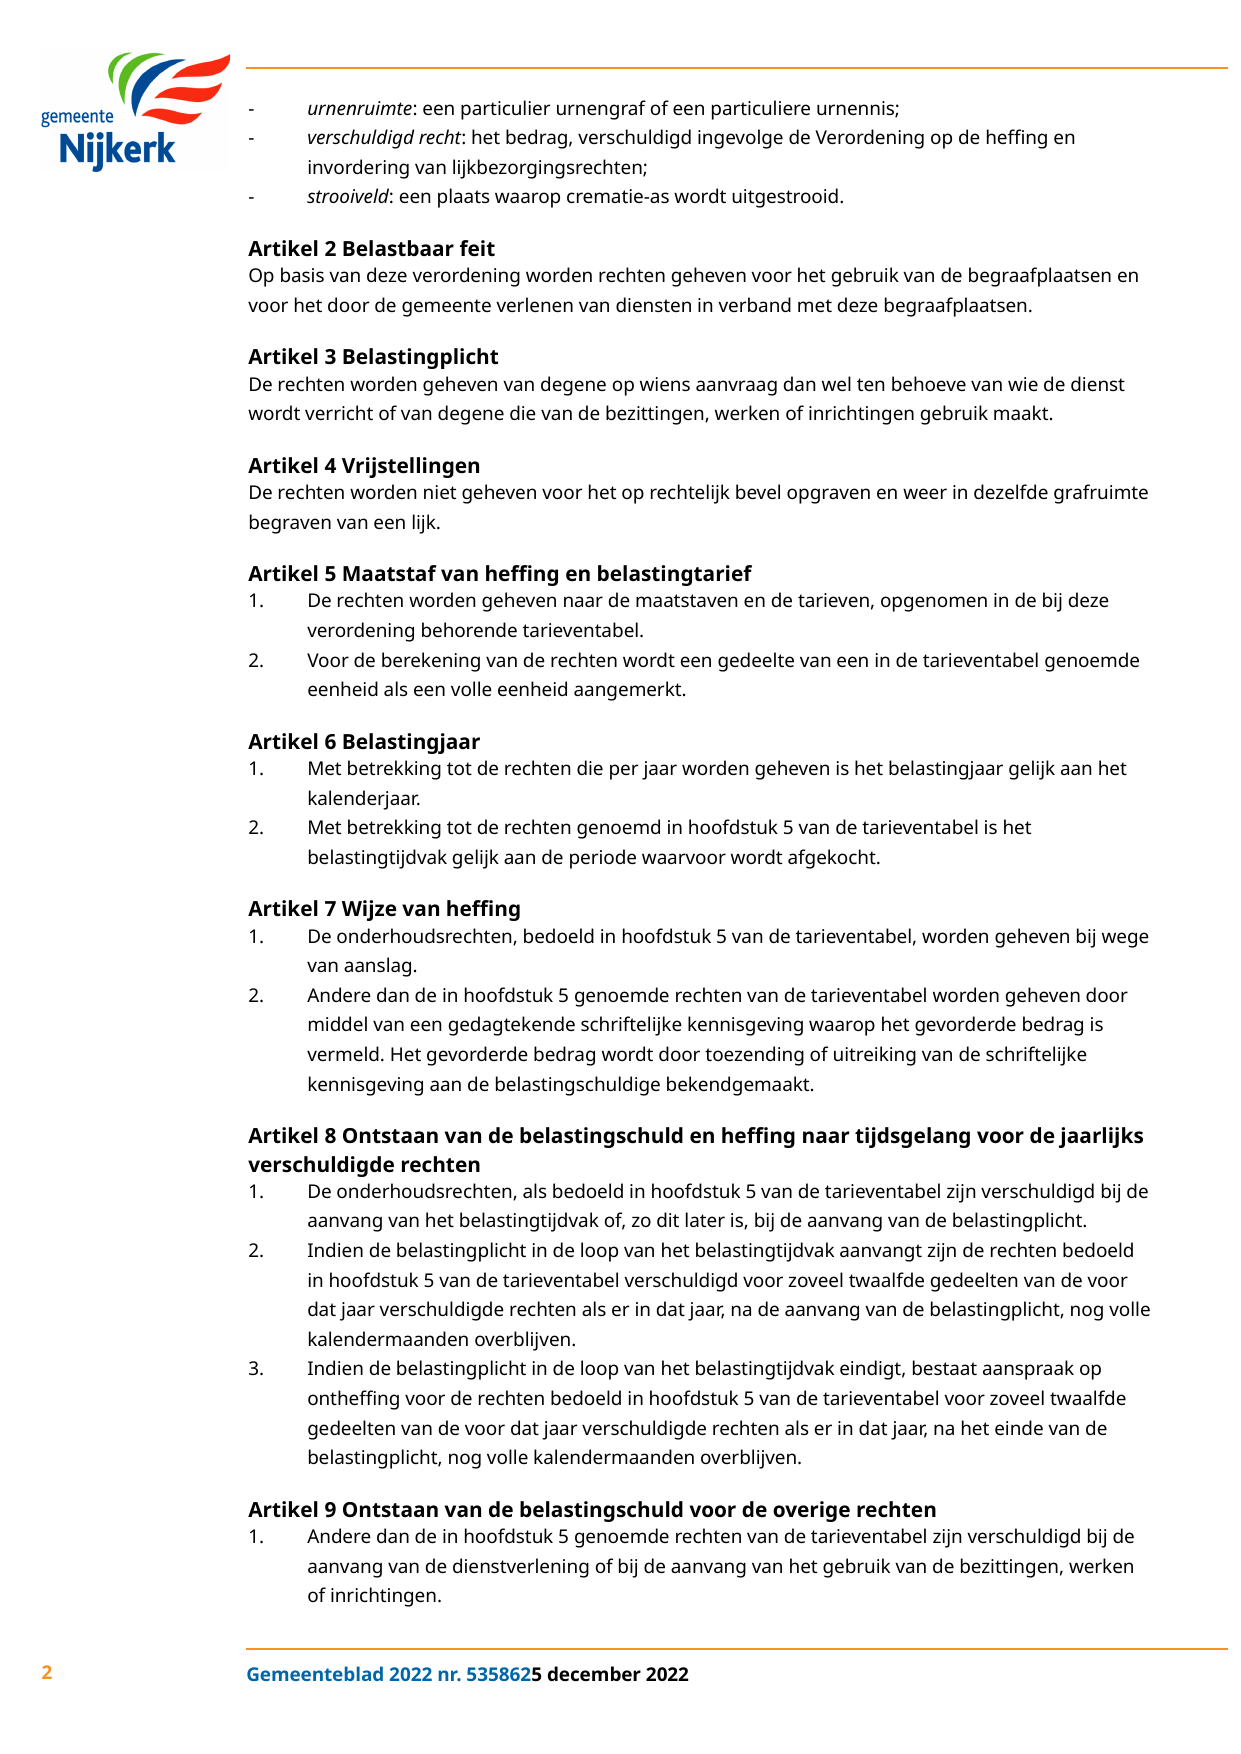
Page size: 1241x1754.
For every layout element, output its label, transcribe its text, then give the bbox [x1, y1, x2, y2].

list Met betrekking tot de rechten genoemd in hoofdstuk 5 van de tarieventabel is het belastingtijdvak gelijk aan de periode waarvoor wordt afgekocht. [248, 814, 1152, 870]
text Artikel 5 Maatstaf van heffing en belastingtarief [248, 559, 1152, 588]
list De onderhoudsrechten, bedoeld in hoofdstuk 5 van de tarieventabel, worden geheven bij wege van aanslag. [248, 923, 1152, 978]
text De rechten worden niet geheven voor het op rechtelijk bevel opgraven en weer in dezelfde grafruimte begraven van een lijk. [248, 479, 1152, 534]
list Andere dan de in hoofdstuk 5 genoemde rechten van de tarieventabel zijn verschuldigd bij de aanvang van de dienstverlening of bij de aanvang van het gebruik van de bezittingen, werken of inrichtingen. [248, 1523, 1152, 1608]
text Op basis van deze verordening worden rechten geheven voor het gebruik van de begraafplaatsen en voor het door de gemeente verlenen van diensten in verband met deze begraafplaatsen. [248, 262, 1152, 318]
list strooiveld: een plaats waarop crematie-as wordt uitgestrooid. [248, 183, 1152, 209]
text Artikel 4 Vrijstellingen [248, 451, 1152, 479]
list urnenruimte: een particulier urnengraf of een particuliere urnennis; [248, 95, 1152, 121]
text Artikel 3 Belastingplicht [248, 342, 1152, 371]
text Artikel 8 Ontstaan van de belastingschuld en heffing naar tijdsgelang voor de jaarlijks verschuldigde rechten [248, 1121, 1152, 1178]
text Artikel 6 Belastingjaar [248, 727, 1152, 755]
text Artikel 2 Belastbaar feit [248, 234, 1152, 262]
list Voor de berekening van de rechten wordt een gedeelte van een in de tarieventabel genoemde eenheid als een volle eenheid aangemerkt. [248, 647, 1152, 702]
list Indien de belastingplicht in de loop van het belastingtijdvak eindigt, bestaat aanspraak op ontheffing voor de rechten bedoeld in hoofdstuk 5 van de tarieventabel voor zoveel twaalfde gedeelten van de voor dat jaar verschuldigde rechten als er in dat jaar, na het einde van de belastingplicht, nog volle kalendermaanden overblijven. [248, 1356, 1152, 1470]
list Met betrekking tot de rechten die per jaar worden geheven is het belastingjaar gelijk aan het kalenderjaar. [248, 755, 1152, 811]
picture [41, 47, 231, 172]
list De onderhoudsrechten, als bedoeld in hoofdstuk 5 van de tarieventabel zijn verschuldigd bij de aanvang van het belastingtijdvak of, zo dit later is, bij de aanvang van de belastingplicht. [248, 1178, 1152, 1233]
list verschuldigd recht: het bedrag, verschuldigd ingevolge de Verordening op de heffing en invordering van lijkbezorgingsrechten; [248, 124, 1152, 180]
list De rechten worden geheven naar de maatstaven en de tarieven, opgenomen in de bij deze verordening behorende tarieventabel. [248, 588, 1152, 643]
text Artikel 9 Ontstaan van de belastingschuld voor de overige rechten [248, 1495, 1152, 1523]
list Andere dan de in hoofdstuk 5 genoemde rechten van de tarieventabel worden geheven door middel van een gedagtekende schriftelijke kennisgeving waarop het gevorderde bedrag is vermeld. Het gevorderde bedrag wordt door toezending of uitreiking van de schriftelijke kennisgeving aan de belastingschuldige bekendgemaakt. [248, 982, 1152, 1097]
list Indien de belastingplicht in de loop van het belastingtijdvak aanvangt zijn de rechten bedoeld in hoofdstuk 5 van de tarieventabel verschuldigd voor zoveel twaalfde gedeelten van de voor dat jaar verschuldigde rechten als er in dat jaar, na de aanvang van de belastingplicht, nog volle kalendermaanden overblijven. [248, 1237, 1152, 1352]
text De rechten worden geheven van degene op wiens aanvraag dan wel ten behoeve van wie de dienst wordt verricht of van degene die van de bezittingen, werken of inrichtingen gebruik maakt. [248, 371, 1152, 426]
text Artikel 7 Wijze van heffing [248, 894, 1152, 923]
